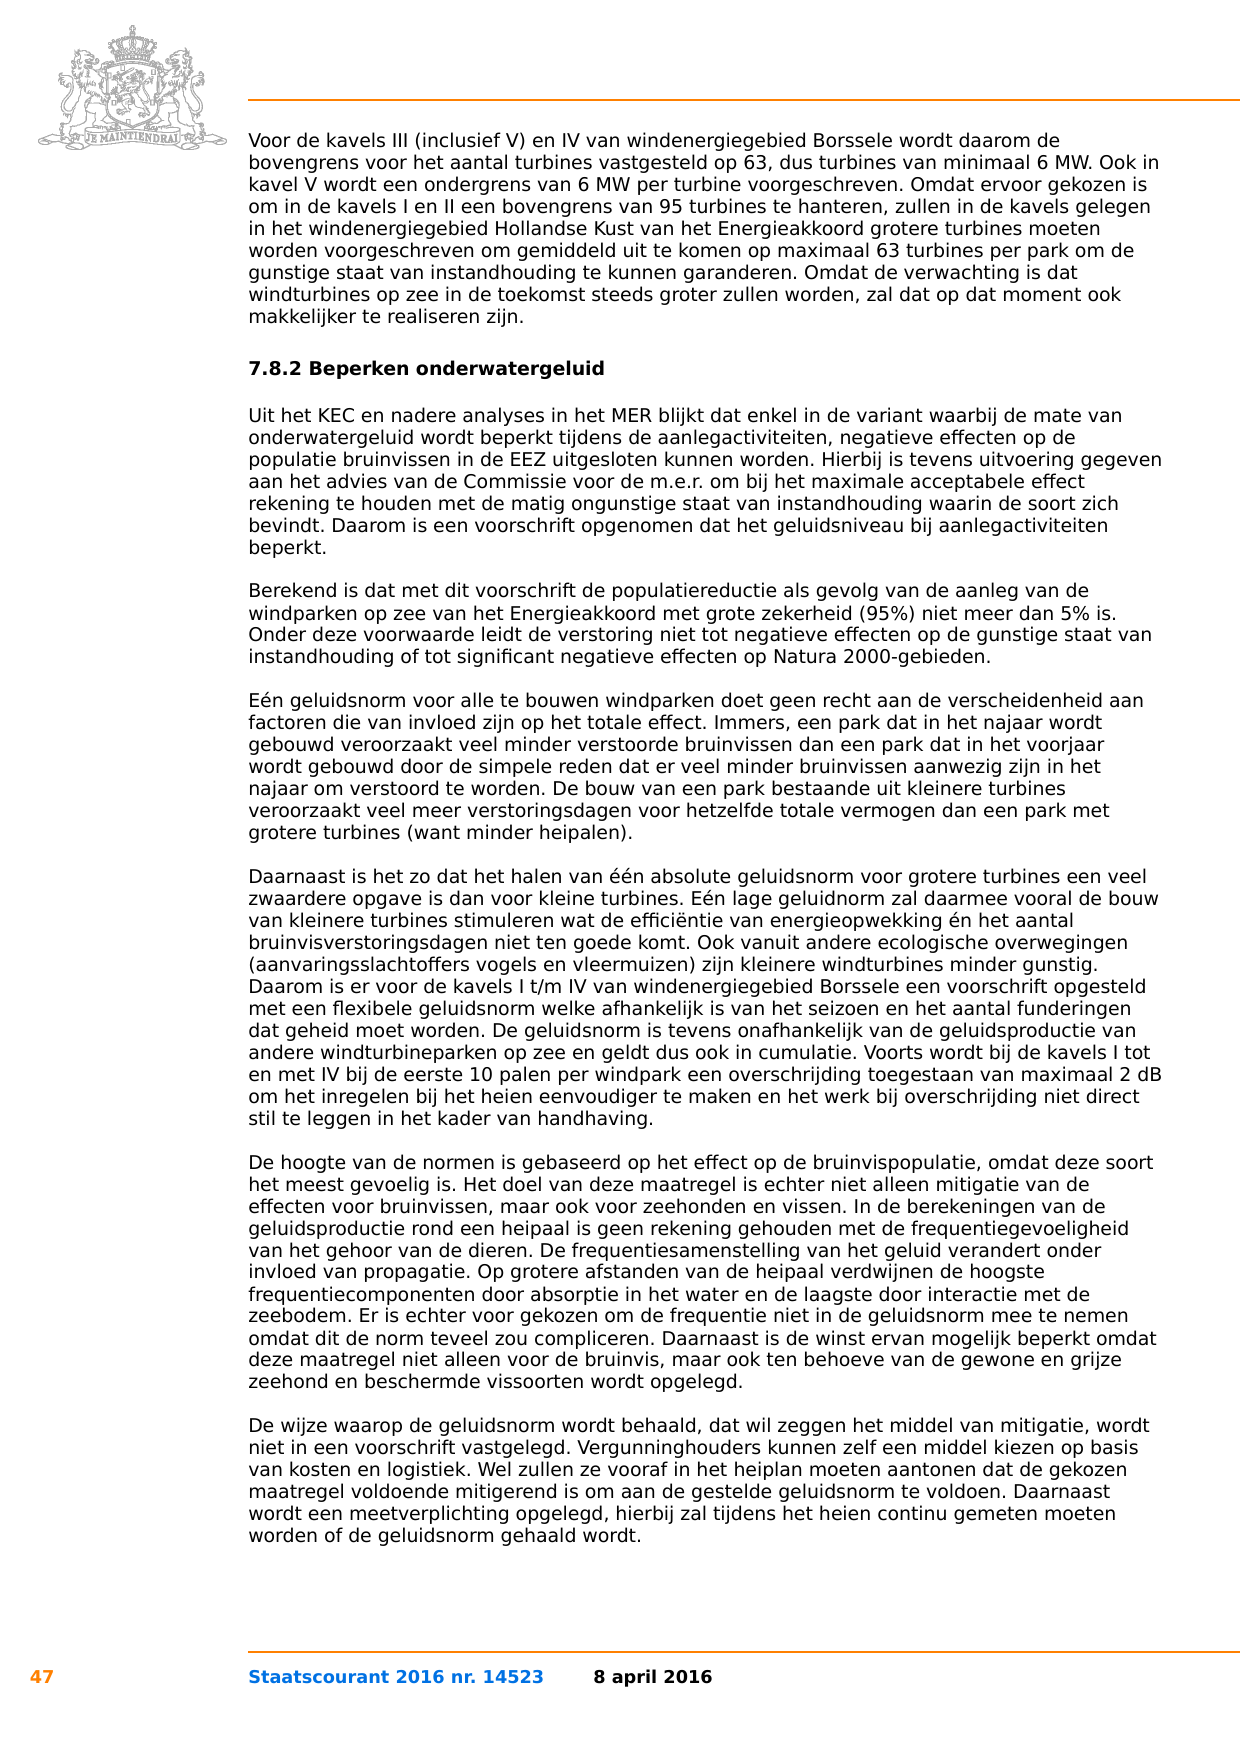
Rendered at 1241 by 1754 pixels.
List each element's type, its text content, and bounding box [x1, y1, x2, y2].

text Voor de kavels III (inclusief V) en IV van windenergiegebied Borssele wordt daarom de bovengrens voor het aantal turbines vastgesteld op 63, dus turbines van minimaal 6 MW. Ook in kavel V wordt een ondergrens van 6 MW per turbine voorgeschreven. Omdat ervoor gekozen is om in de kavels I en II een bovengrens van 95 turbines te hanteren, zullen in de kavels gelegen in het windenergiegebied Hollandse Kust van het Energieakkoord grotere turbines moeten worden voorgeschreven om gemiddeld uit te komen op maximaal 63 turbines per park om de gunstige staat van instandhouding te kunnen garanderen. Omdat de verwachting is dat windturbines op zee in de toekomst steeds groter zullen worden, zal dat op dat moment ook makkelijker te realiseren zijn. [248, 130, 1163, 328]
text Eén geluidsnorm voor alle te bouwen windparken doet geen recht aan de verscheidenheid aan factoren die van invloed zijn op het totale effect. Immers, een park dat in het najaar wordt gebouwd veroorzaakt veel minder verstoorde bruinvissen dan een park dat in het voorjaar wordt gebouwd door de simpele reden dat er veel minder bruinvissen aanwezig zijn in het najaar om verstoord te worden. De bouw van een park bestaande uit kleinere turbines veroorzaakt veel meer verstoringsdagen voor hetzelfde totale vermogen dan een park met grotere turbines (want minder heipalen). [248, 690, 1163, 844]
text De hoogte van de normen is gebaseerd op het effect op de bruinvispopulatie, omdat deze soort het meest gevoelig is. Het doel van deze maatregel is echter niet alleen mitigatie van de effecten voor bruinvissen, maar ook voor zeehonden en vissen. In de berekeningen van de geluidsproductie rond een heipaal is geen rekening gehouden met de frequentiegevoeligheid van het gehoor van de dieren. De frequentiesamenstelling van het geluid verandert onder invloed van propagatie. Op grotere afstanden van de heipaal verdwijnen de hoogste frequentiecomponenten door absorptie in het water en de laagste door interactie met de zeebodem. Er is echter voor gekozen om de frequentie niet in de geluidsnorm mee te nemen omdat dit de norm teveel zou compliceren. Daarnaast is de winst ervan mogelijk beperkt omdat deze maatregel niet alleen voor de bruinvis, maar ook ten behoeve van de gewone en grijze zeehond en beschermde vissoorten wordt opgelegd. [248, 1152, 1163, 1393]
picture [38, 25, 227, 150]
text Uit het KEC en nadere analyses in het MER blijkt dat enkel in de variant waarbij de mate van onderwatergeluid wordt beperkt tijdens de aanlegactiviteiten, negatieve effecten op de populatie bruinvissen in de EEZ uitgesloten kunnen worden. Hierbij is tevens uitvoering gegeven aan het advies van de Commissie voor de m.e.r. om bij het maximale acceptabele effect rekening te houden met de matig ongunstige staat van instandhouding waarin de soort zich bevindt. Daarom is een voorschrift opgenomen dat het geluidsniveau bij aanlegactiviteiten beperkt. [248, 405, 1163, 558]
text De wijze waarop de geluidsnorm wordt behaald, dat wil zeggen het middel van mitigatie, wordt niet in een voorschrift vastgelegd. Vergunninghouders kunnen zelf een middel kiezen op basis van kosten en logistiek. Wel zullen ze vooraf in het heiplan moeten aantonen dat de gekozen maatregel voldoende mitigerend is om aan de gestelde geluidsnorm te voldoen. Daarnaast wordt een meetverplichting opgelegd, hierbij zal tijdens het heien continu gemeten moeten worden of de geluidsnorm gehaald wordt. [248, 1415, 1163, 1547]
text Daarnaast is het zo dat het halen van één absolute geluidsnorm voor grotere turbines een veel zwaardere opgave is dan voor kleine turbines. Eén lage geluidnorm zal daarmee vooral de bouw van kleinere turbines stimuleren wat de efficiëntie van energieopwekking én het aantal bruinvisverstoringsdagen niet ten goede komt. Ook vanuit andere ecologische overwegingen (aanvaringsslachtoffers vogels en vleermuizen) zijn kleinere windturbines minder gunstig. Daarom is er voor de kavels I t/m IV van windenergiegebied Borssele een voorschrift opgesteld met een flexibele geluidsnorm welke afhankelijk is van het seizoen en het aantal funderingen dat geheid moet worden. De geluidsnorm is tevens onafhankelijk van de geluidsproductie van andere windturbineparken op zee en geldt dus ook in cumulatie. Voorts wordt bij de kavels I tot en met IV bij de eerste 10 palen per windpark een overschrijding toegestaan van maximaal 2 dB om het inregelen bij het heien eenvoudiger te maken en het werk bij overschrijding niet direct stil te leggen in het kader van handhaving. [248, 866, 1163, 1130]
subtitle 7.8.2 Beperken onderwatergeluid [248, 358, 1163, 380]
text Berekend is dat met dit voorschrift de populatiereductie als gevolg van de aanleg van de windparken op zee van het Energieakkoord met grote zekerheid (95%) niet meer dan 5% is. Onder deze voorwaarde leidt de verstoring niet tot negatieve effecten op de gunstige staat van instandhouding of tot significant negatieve effecten op Natura 2000-gebieden. [248, 580, 1163, 668]
